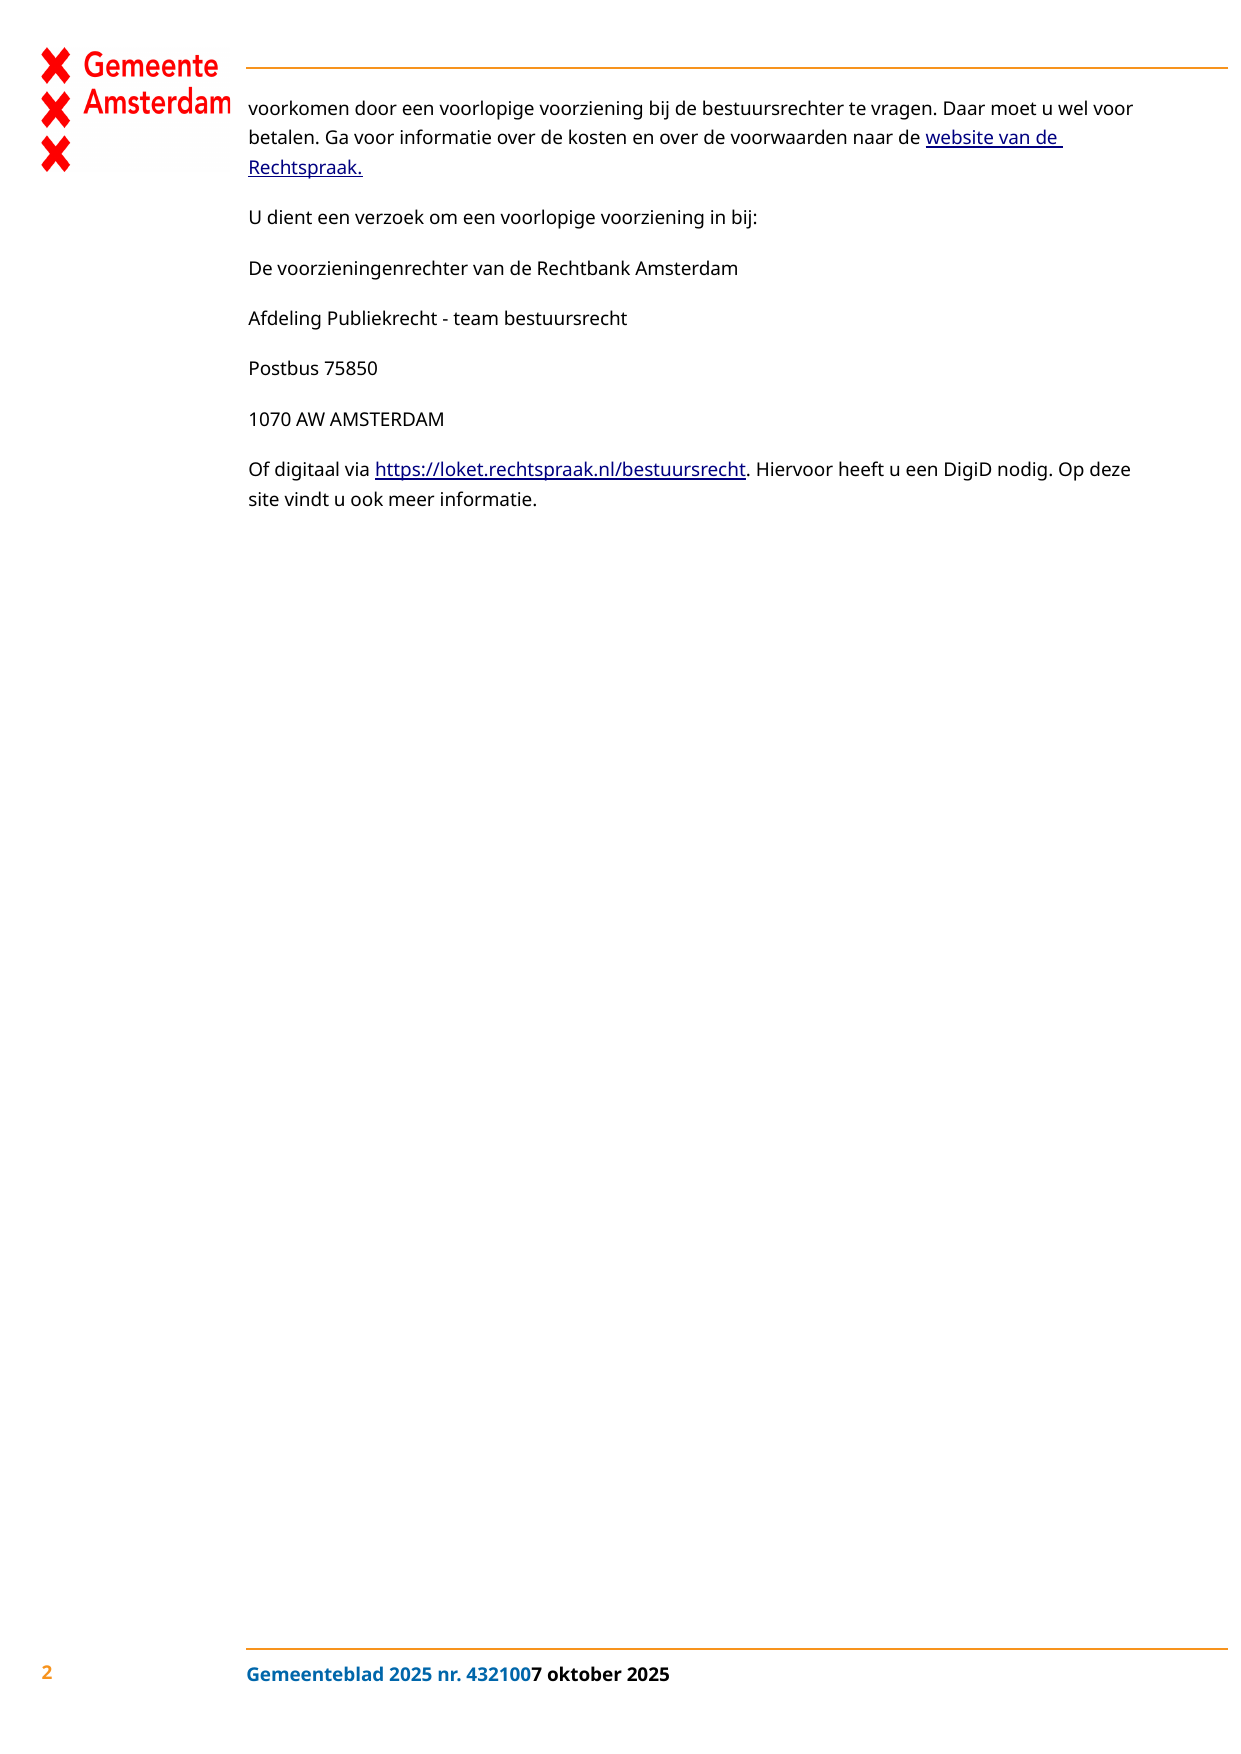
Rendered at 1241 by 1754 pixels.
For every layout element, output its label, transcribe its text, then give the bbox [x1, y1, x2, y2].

text 1070 AW AMSTERDAM [248, 406, 1152, 432]
text De voorzieningenrechter van de Rechtbank Amsterdam [248, 255, 1152, 281]
text Afdeling Publiekrecht - team bestuursrecht [248, 305, 1152, 331]
picture [41, 47, 231, 172]
text Of digitaal via https://loket.rechtspraak.nl/bestuursrecht. Hiervoor heeft u een DigiD nodig. Op deze site vindt u ook meer informatie. [248, 456, 1152, 512]
text U dient een verzoek om een voorlopige voorziening in bij: [248, 204, 1152, 230]
text Postbus 75850 [248, 356, 1152, 381]
text voorkomen door een voorlopige voorziening bij de bestuursrechter te vragen. Daar moet u wel voor betalen. Ga voor informatie over de kosten en over de voorwaarden naar de website van de Rechtspraak. [248, 95, 1152, 180]
